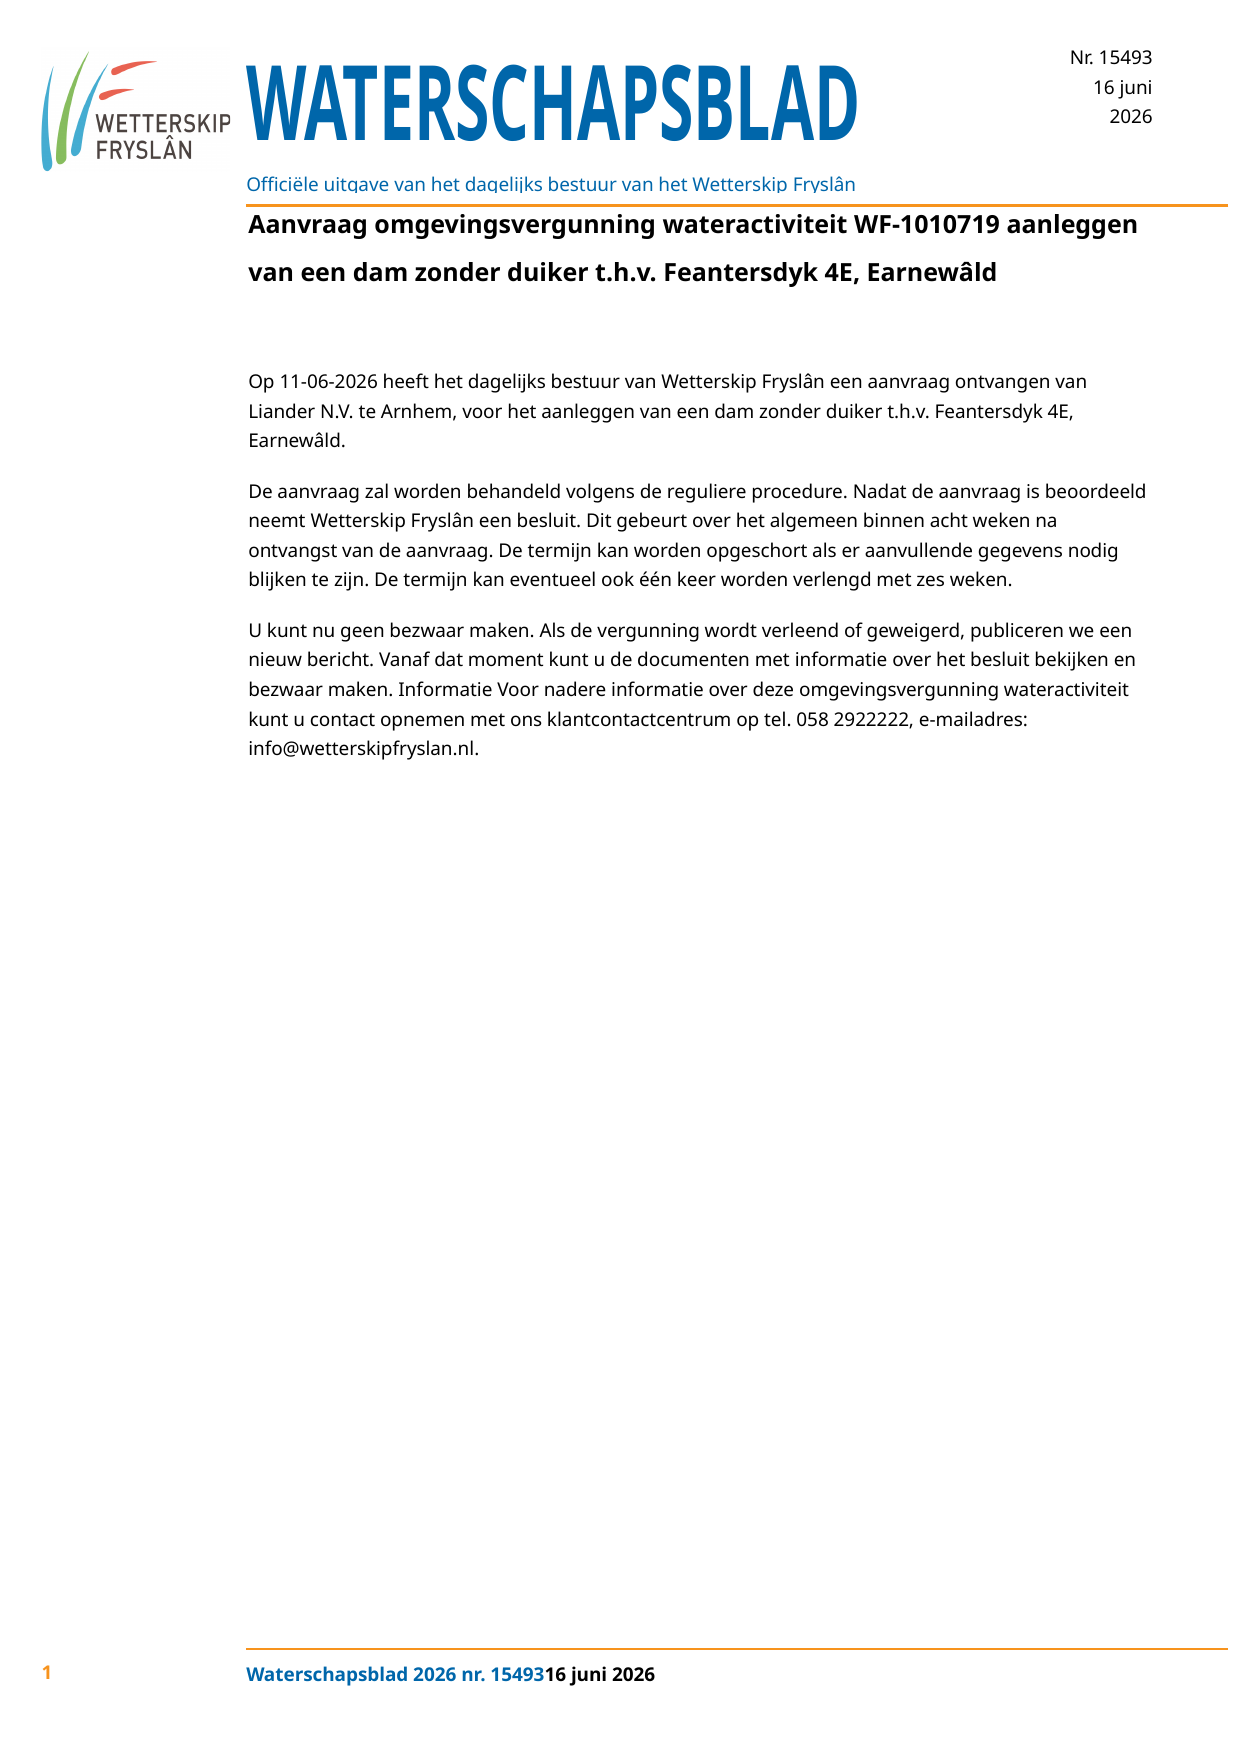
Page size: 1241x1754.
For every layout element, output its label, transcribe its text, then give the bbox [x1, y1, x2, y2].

text Op 11-06-2026 heeft het dagelijks bestuur van Wetterskip Fryslân een aanvraag ontvangen van Liander N.V. te Arnhem, voor het aanleggen van een dam zonder duiker t.h.v. Feantersdyk 4E, Earnewâld. [248, 368, 1152, 453]
text U kunt nu geen bezwaar maken. Als de vergunning wordt verleend of geweigerd, publiceren we een nieuw bericht. Vanaf dat moment kunt u de documenten met informatie over het besluit bekijken en bezwaar maken. Informatie Voor nadere informatie over deze omgevingsvergunning wateractiviteit kunt u contact opnemen met ons klantcontactcentrum op tel. 058 2922222, e-mailadres: info@wetterskipfryslan.nl. [248, 617, 1152, 761]
picture [41, 47, 231, 172]
text De aanvraag zal worden behandeld volgens de reguliere procedure. Nadat de aanvraag is beoordeeld neemt Wetterskip Fryslân een besluit. Dit gebeurt over het algemeen binnen acht weken na ontvangst van de aanvraag. De termijn kan worden opgeschort als er aanvullende gegevens nodig blijken te zijn. De termijn kan eventueel ook één keer worden verlengd met zes weken. [248, 478, 1152, 592]
text Aanvraag omgevingsvergunning wateractiviteit WF-1010719 aanleggen van een dam zonder duiker t.h.v. Feantersdyk 4E, Earnewâld [248, 207, 1152, 288]
